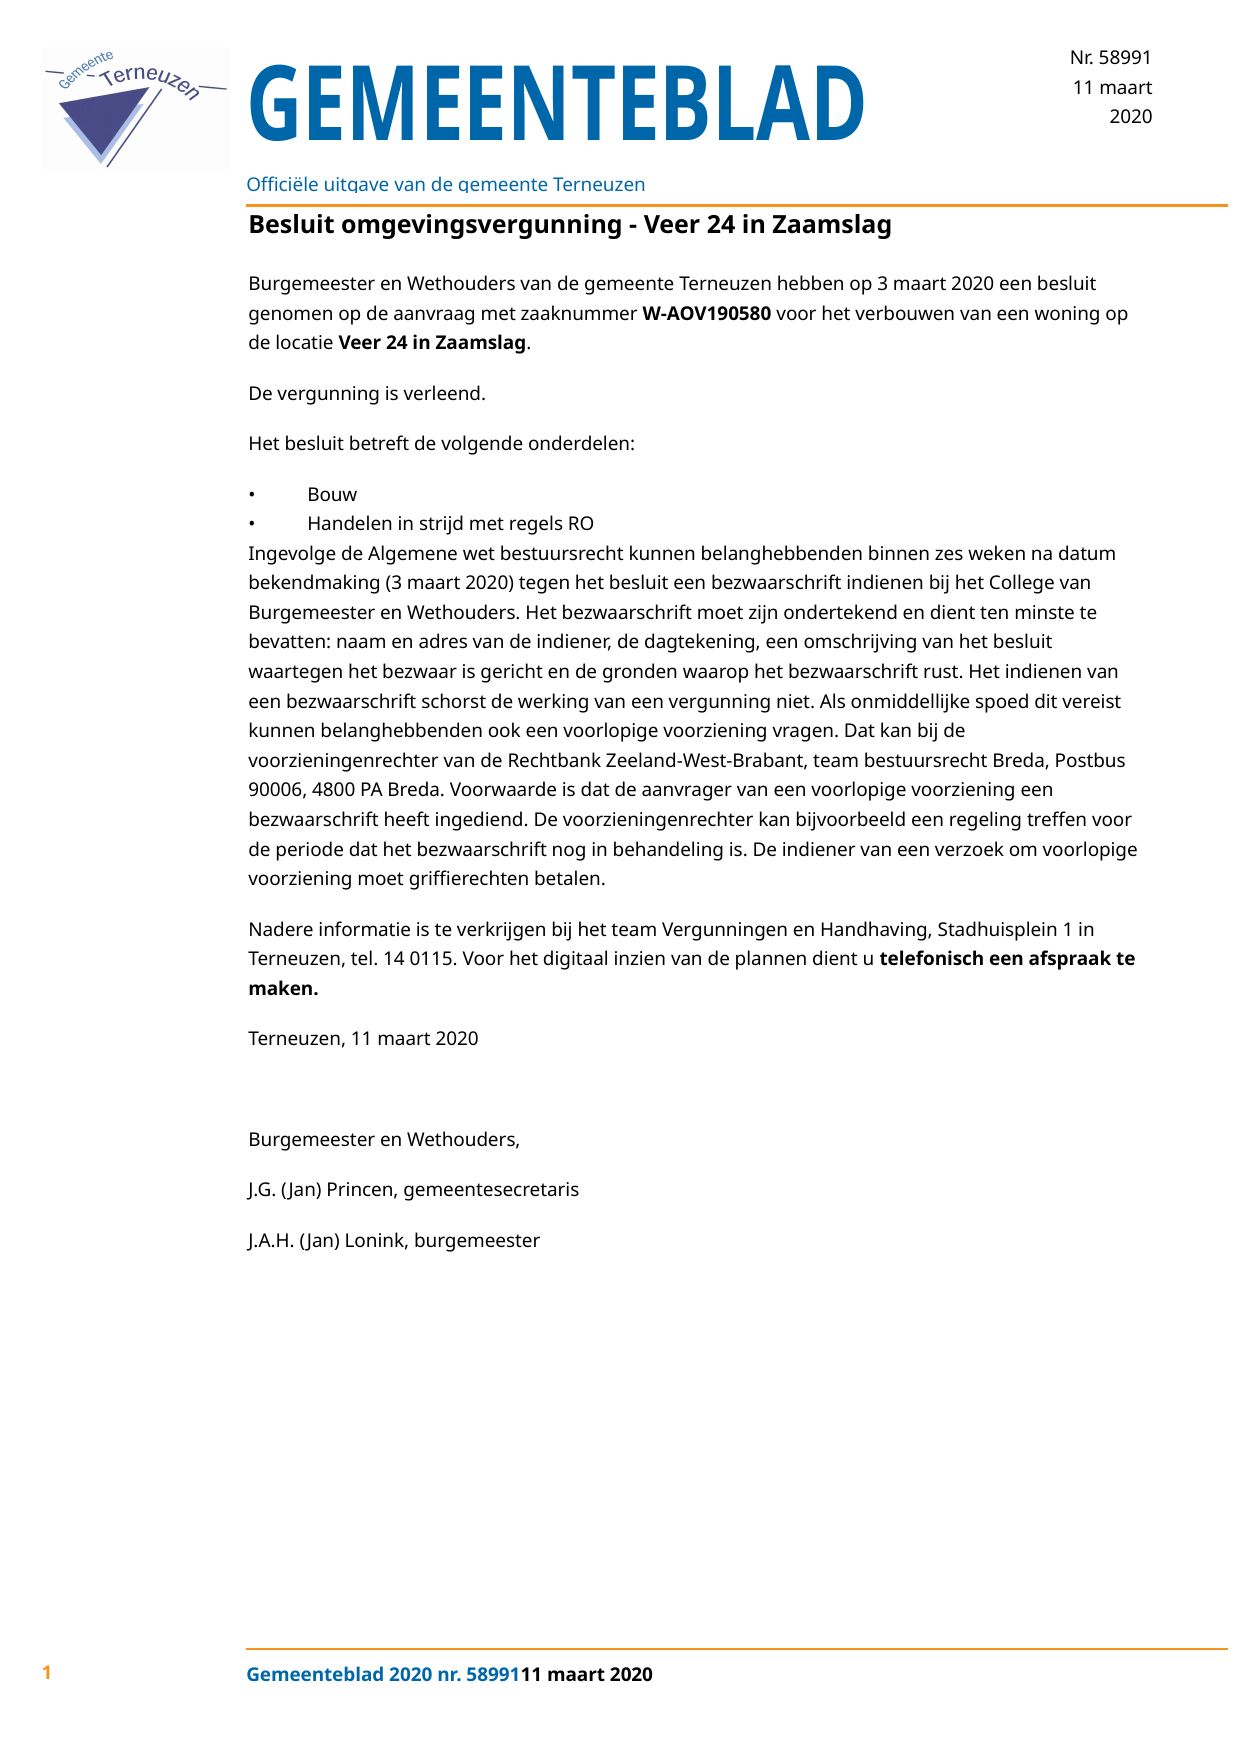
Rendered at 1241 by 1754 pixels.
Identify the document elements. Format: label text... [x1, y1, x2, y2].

text Het besluit betreft de volgende onderdelen: [248, 430, 1152, 456]
text Nadere informatie is te verkrijgen bij het team Vergunningen en Handhaving, Stadhuisplein 1 in Terneuzen, tel. 14 0115. Voor het digitaal inzien van de plannen dient u telefonisch een afspraak te maken. [248, 916, 1152, 1001]
text J.A.H. (Jan) Lonink, burgemeester [248, 1227, 1152, 1253]
list Handelen in strijd met regels RO [248, 510, 1152, 536]
list Bouw [248, 481, 1152, 506]
text Besluit omgevingsvergunning - Veer 24 in Zaamslag [248, 207, 1152, 241]
text Burgemeester en Wethouders, [248, 1126, 1152, 1152]
text Terneuzen, 11 maart 2020 [248, 1025, 1152, 1051]
text J.G. (Jan) Princen, gemeentesecretaris [248, 1177, 1152, 1202]
text Ingevolge de Algemene wet bestuursrecht kunnen belanghebbenden binnen zes weken na datum bekendmaking (3 maart 2020) tegen het besluit een bezwaarschrift indienen bij het College van Burgemeester en Wethouders. Het bezwaarschrift moet zijn ondertekend en dient ten minste te bevatten: naam en adres van de indiener, de dagtekening, een omschrijving van het besluit waartegen het bezwaar is gericht en de gronden waarop het bezwaarschrift rust. Het indienen van een bezwaarschrift schorst de werking van een vergunning niet. Als onmiddellijke spoed dit vereist kunnen belanghebbenden ook een voorlopige voorziening vragen. Dat kan bij de voorzieningenrechter van de Rechtbank Zeeland-West-Brabant, team bestuursrecht Breda, Postbus 90006, 4800 PA Breda. Voorwaarde is dat de aanvrager van een voorlopige voorziening een bezwaarschrift heeft ingediend. De voorzieningenrechter kan bijvoorbeeld een regeling treffen voor de periode dat het bezwaarschrift nog in behandeling is. De indiener van een verzoek om voorlopige voorziening moet griffierechten betalen. [248, 540, 1152, 891]
text Burgemeester en Wethouders van de gemeente Terneuzen hebben op 3 maart 2020 een besluit genomen op de aanvraag met zaaknummer W-AOV190580 voor het verbouwen van een woning op de locatie Veer 24 in Zaamslag. [248, 270, 1152, 355]
picture [41, 47, 231, 172]
text De vergunning is verleend. [248, 380, 1152, 406]
